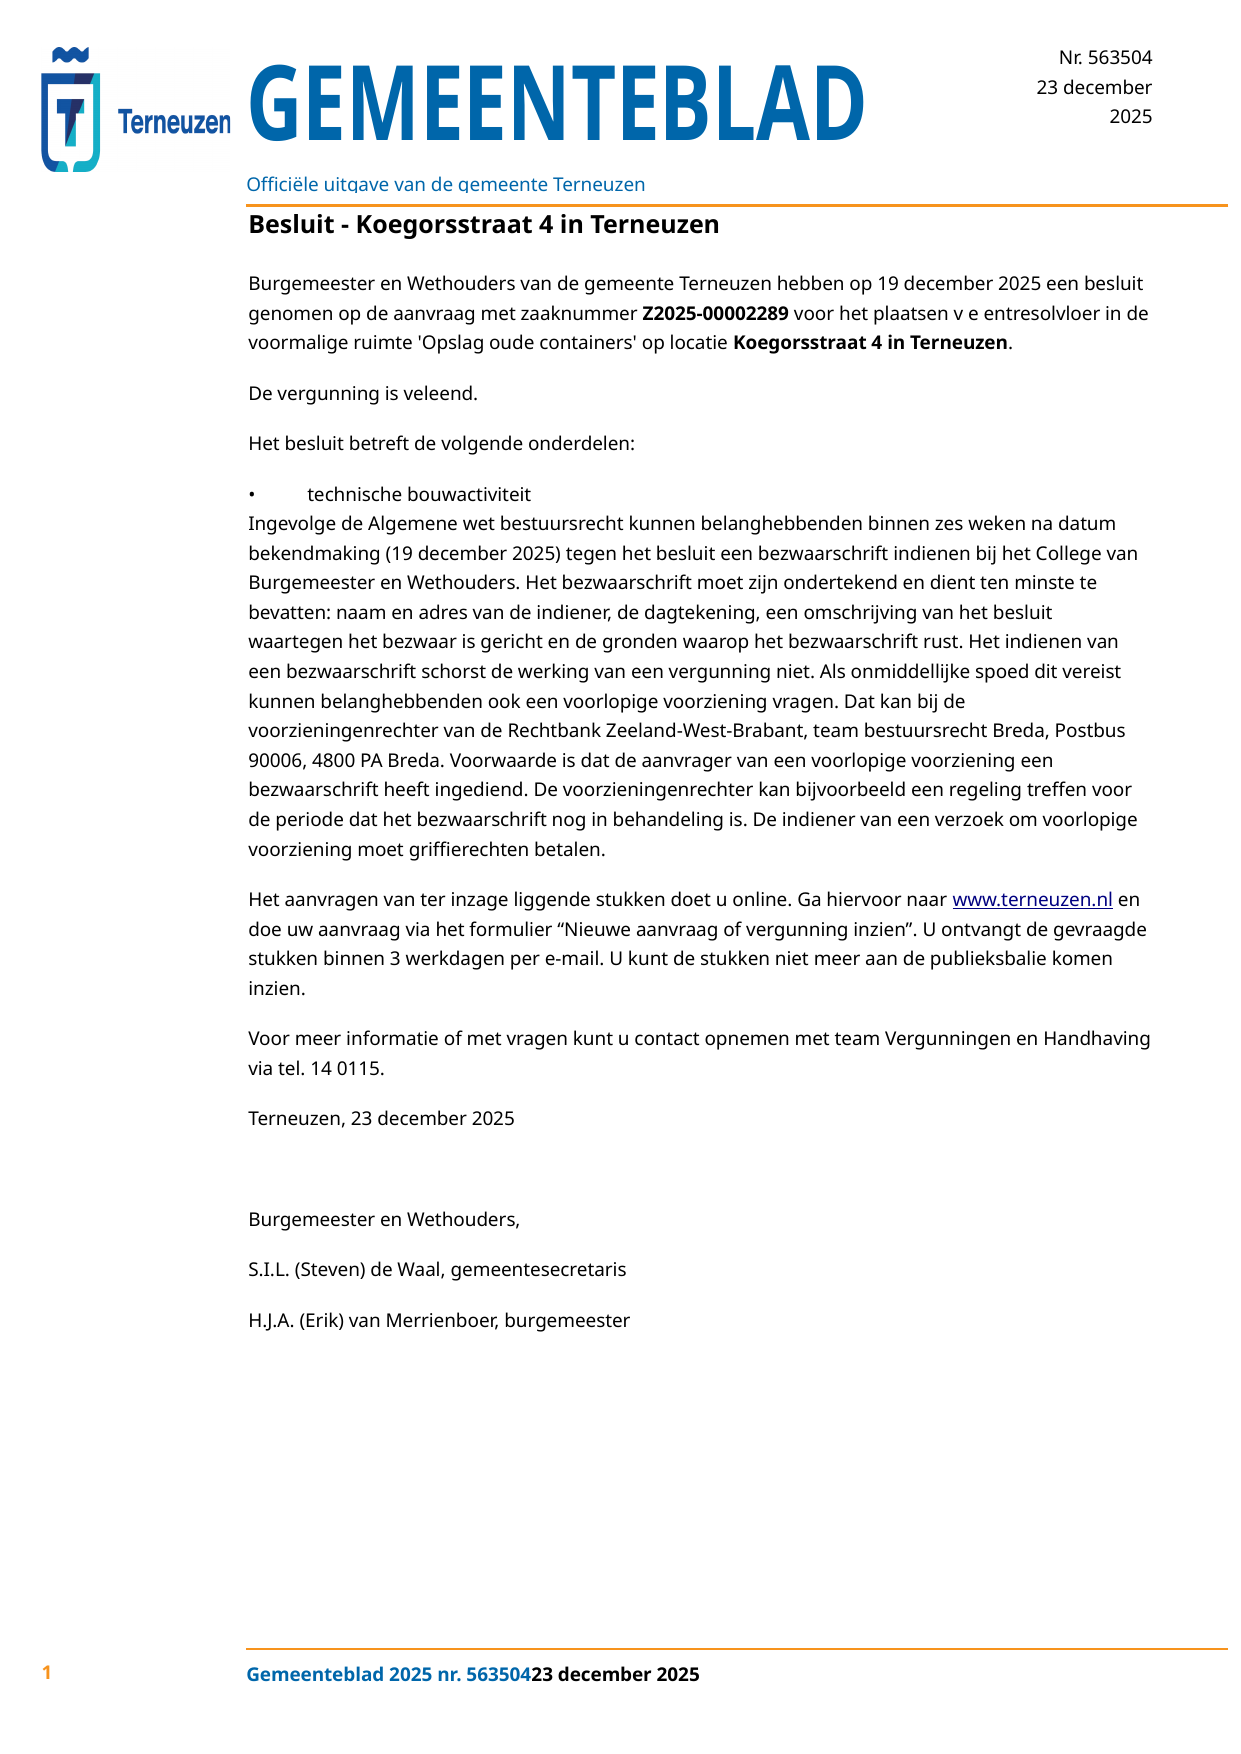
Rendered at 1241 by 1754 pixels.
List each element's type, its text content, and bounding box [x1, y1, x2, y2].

text S.I.L. (Steven) de Waal, gemeentesecretaris [248, 1257, 1152, 1282]
text Burgemeester en Wethouders, [248, 1206, 1152, 1232]
text Het besluit betreft de volgende onderdelen: [248, 430, 1152, 456]
text Voor meer informatie of met vragen kunt u contact opnemen met team Vergunningen en Handhaving via tel. 14 0115. [248, 1025, 1152, 1081]
text Het aanvragen van ter inzage liggende stukken doet u online. Ga hiervoor naar www.terneuzen.nl en doe uw aanvraag via het formulier “Nieuwe aanvraag of vergunning inzien”. U ontvangt de gevraagde stukken binnen 3 werkdagen per e-mail. U kunt de stukken niet meer aan de publieksbalie komen inzien. [248, 886, 1152, 1001]
text De vergunning is veleend. [248, 380, 1152, 406]
text Burgemeester en Wethouders van de gemeente Terneuzen hebben op 19 december 2025 een besluit genomen op de aanvraag met zaaknummer Z2025-00002289 voor het plaatsen v e entresolvloer in de voormalige ruimte 'Opslag oude containers' op locatie Koegorsstraat 4 in Terneuzen. [248, 270, 1152, 355]
text Terneuzen, 23 december 2025 [248, 1105, 1152, 1131]
text Ingevolge de Algemene wet bestuursrecht kunnen belanghebbenden binnen zes weken na datum bekendmaking (19 december 2025) tegen het besluit een bezwaarschrift indienen bij het College van Burgemeester en Wethouders. Het bezwaarschrift moet zijn ondertekend en dient ten minste te bevatten: naam en adres van de indiener, de dagtekening, een omschrijving van het besluit waartegen het bezwaar is gericht en de gronden waarop het bezwaarschrift rust. Het indienen van een bezwaarschrift schorst de werking van een vergunning niet. Als onmiddellijke spoed dit vereist kunnen belanghebbenden ook een voorlopige voorziening vragen. Dat kan bij de voorzieningenrechter van de Rechtbank Zeeland-West-Brabant, team bestuursrecht Breda, Postbus 90006, 4800 PA Breda. Voorwaarde is dat de aanvrager van een voorlopige voorziening een bezwaarschrift heeft ingediend. De voorzieningenrechter kan bijvoorbeeld een regeling treffen voor de periode dat het bezwaarschrift nog in behandeling is. De indiener van een verzoek om voorlopige voorziening moet griffierechten betalen. [248, 510, 1152, 861]
text Besluit - Koegorsstraat 4 in Terneuzen [248, 207, 1152, 241]
picture [41, 47, 231, 172]
text H.J.A. (Erik) van Merrienboer, burgemeester [248, 1307, 1152, 1333]
list technische bouwactiviteit [248, 481, 1152, 506]
